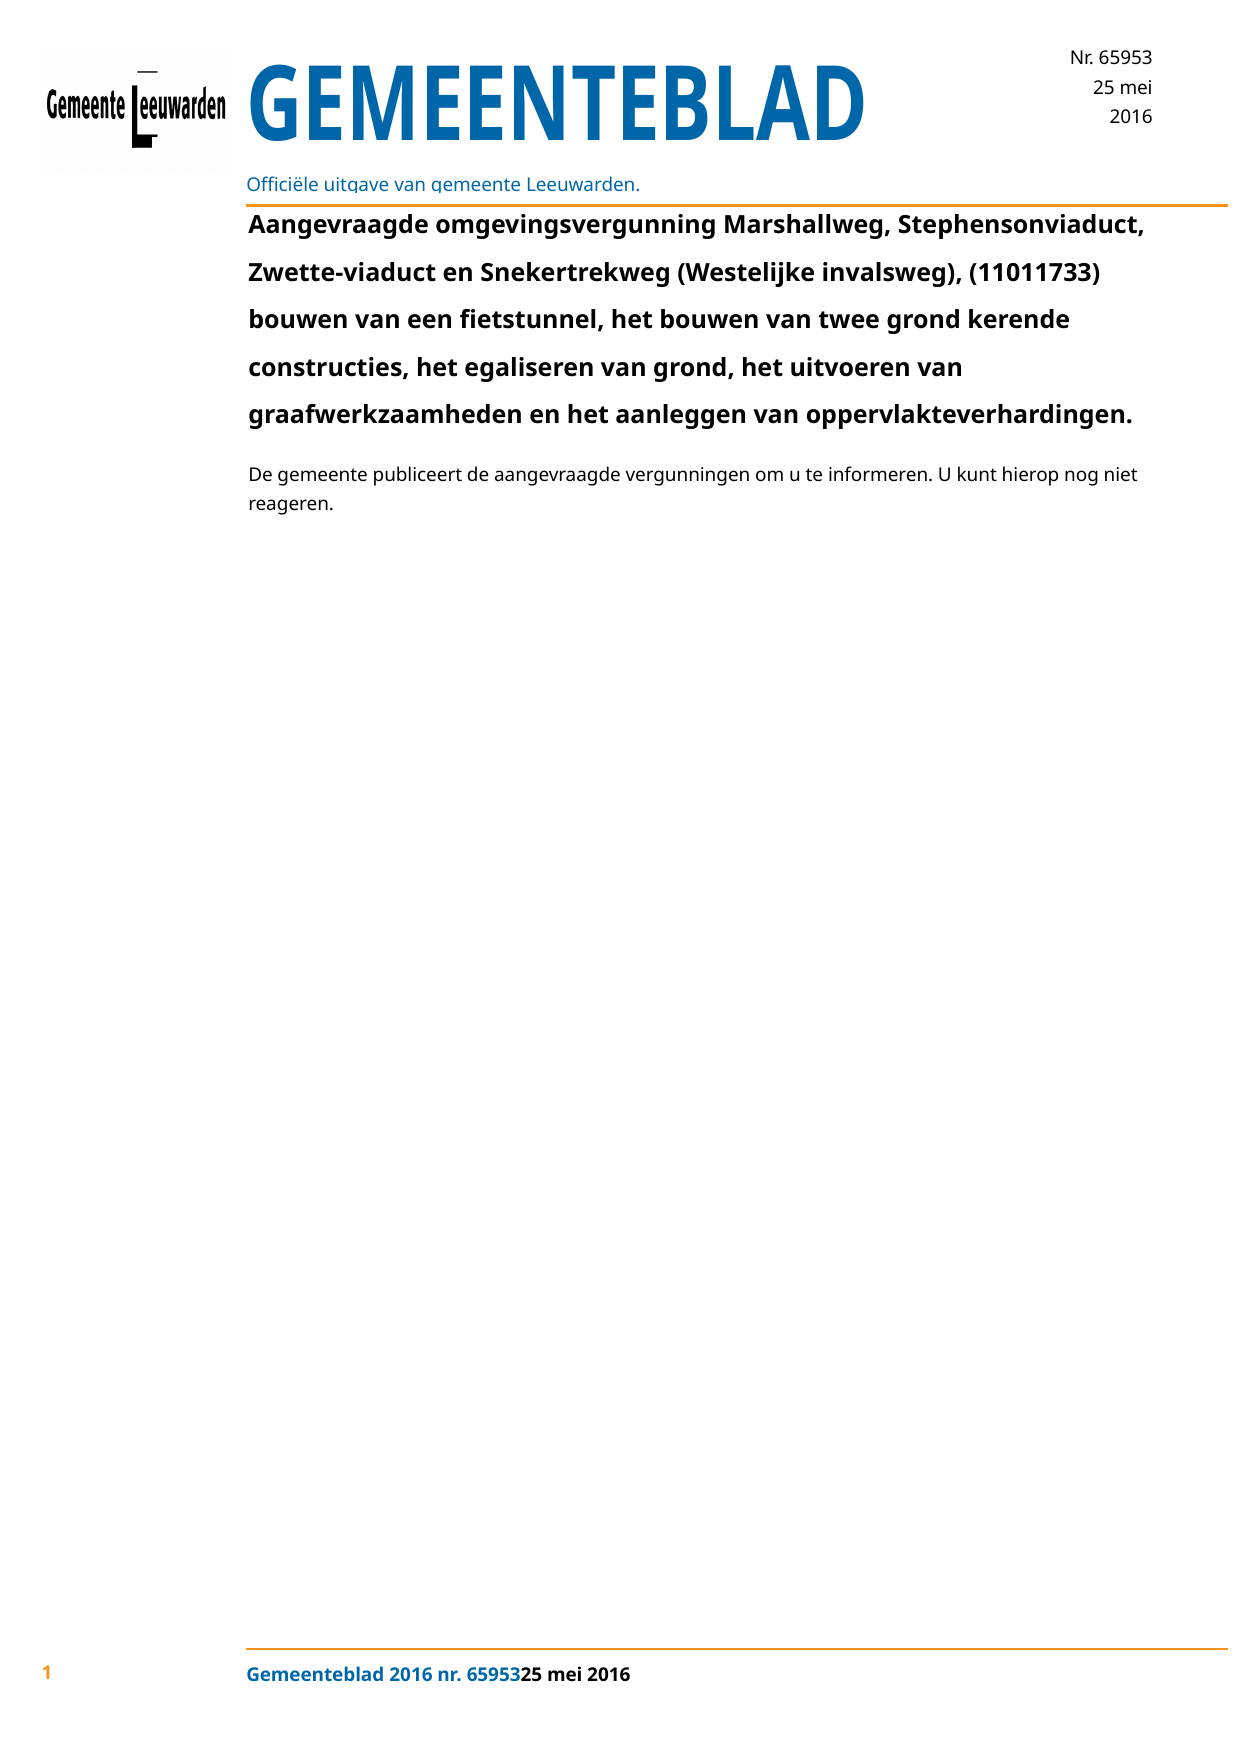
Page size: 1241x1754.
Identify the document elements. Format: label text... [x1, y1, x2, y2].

text Aangevraagde omgevingsvergunning Marshallweg, Stephensonviaduct, Zwette-viaduct en Snekertrekweg (Westelijke invalsweg), (11011733) bouwen van een fietstunnel, het bouwen van twee grond kerende constructies, het egaliseren van grond, het uitvoeren van graafwerkzaamheden en het aanleggen van oppervlakteverhardingen. [248, 207, 1152, 431]
text De gemeente publiceert de aangevraagde vergunningen om u te informeren. U kunt hierop nog niet reageren. [248, 461, 1152, 516]
picture [41, 47, 231, 172]
